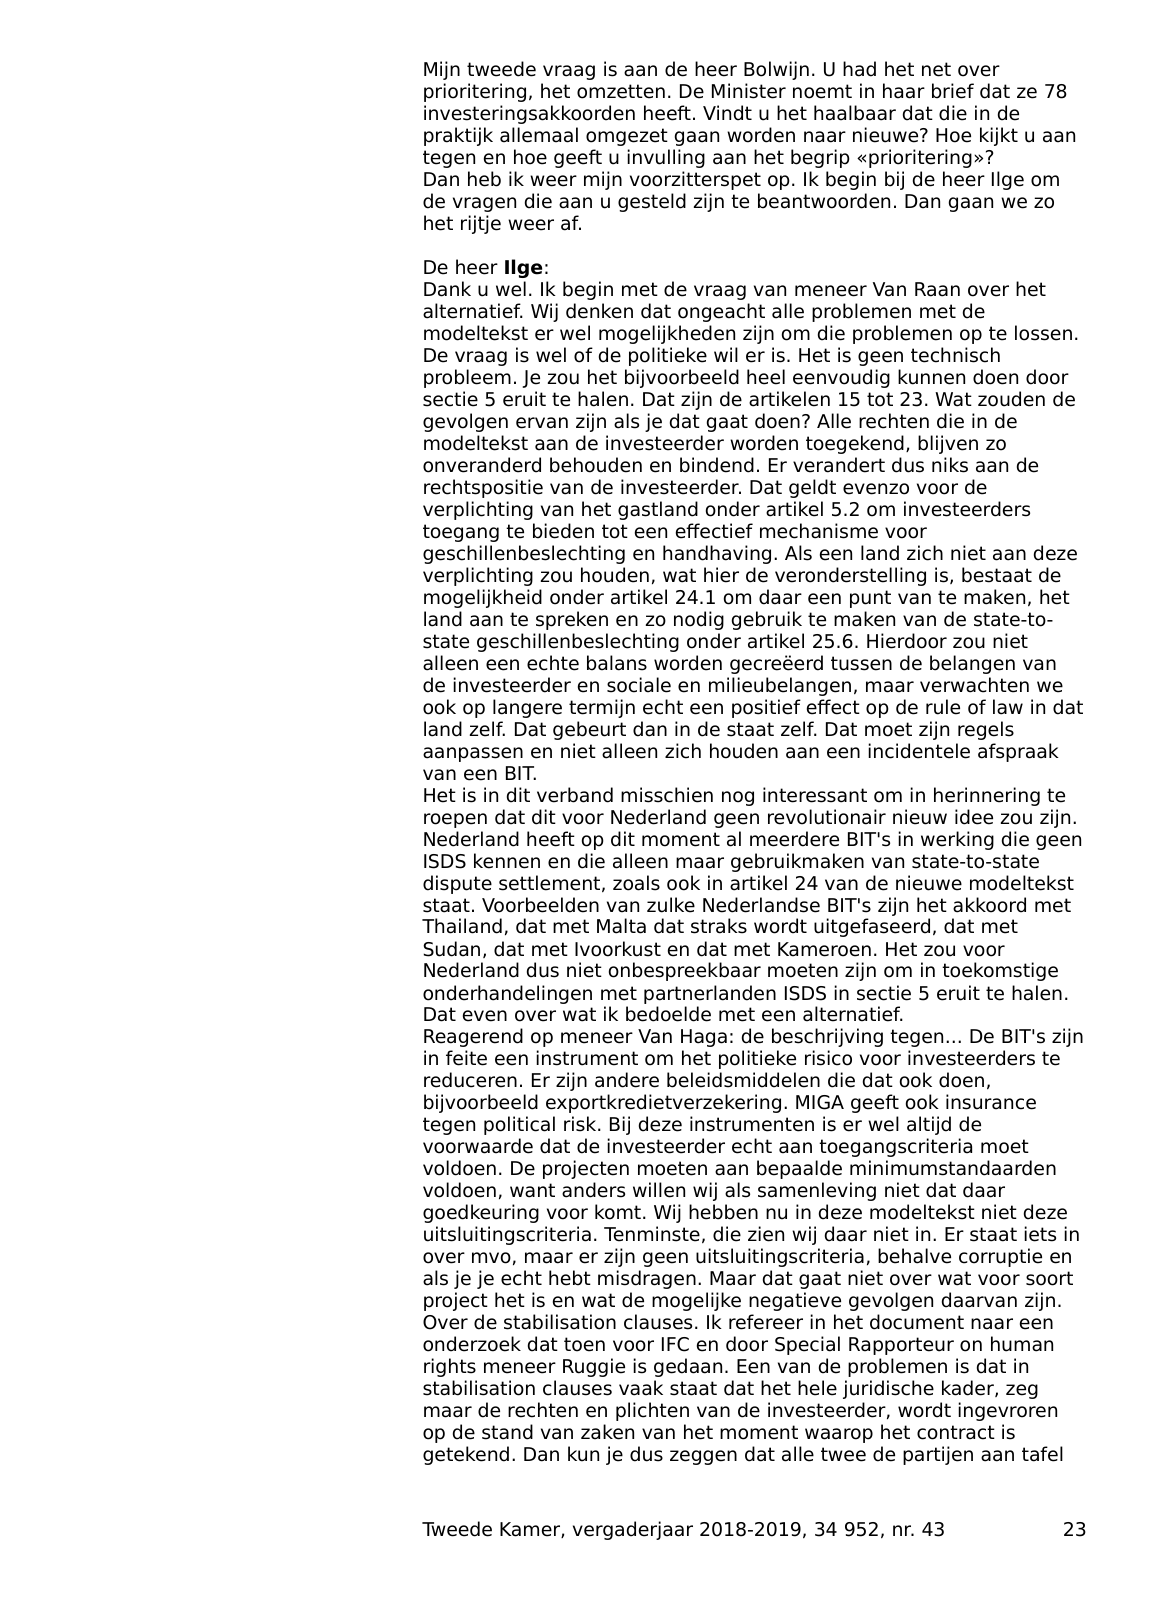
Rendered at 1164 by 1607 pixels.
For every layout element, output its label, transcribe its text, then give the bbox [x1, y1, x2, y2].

text De heer Ilge: [422, 257, 1087, 279]
text Het is in dit verband misschien nog interessant om in herinnering te roepen dat dit voor Nederland geen revolutionair nieuw idee zou zijn. Nederland heeft op dit moment al meerdere BIT's in werking die geen ISDS kennen en die alleen maar gebruikmaken van state-to-state dispute settlement, zoals ook in artikel 24 van de nieuwe modeltekst staat. Voorbeelden van zulke Nederlandse BIT's zijn het akkoord met Thailand, dat met Malta dat straks wordt uitgefaseerd, dat met Sudan, dat met Ivoorkust en dat met Kameroen. Het zou voor Nederland dus niet onbespreekbaar moeten zijn om in toekomstige onderhandelingen met partnerlanden ISDS in sectie 5 eruit te halen. Dat even over wat ik bedoelde met een alternatief. [422, 784, 1087, 1026]
text Dan heb ik weer mijn voorzitterspet op. Ik begin bij de heer Ilge om de vragen die aan u gesteld zijn te beantwoorden. Dan gaan we zo het rijtje weer af. [422, 169, 1087, 235]
text Over de stabilisation clauses. Ik refereer in het document naar een onderzoek dat toen voor IFC en door Special Rapporteur on human rights meneer Ruggie is gedaan. Een van de problemen is dat in stabilisation clauses vaak staat dat het hele juridische kader, zeg maar de rechten en plichten van de investeerder, wordt ingevroren op de stand van zaken van het moment waarop het contract is getekend. Dan kun je dus zeggen dat alle twee de partijen aan tafel [422, 1312, 1087, 1466]
text Dank u wel. Ik begin met de vraag van meneer Van Raan over het alternatief. Wij denken dat ongeacht alle problemen met de modeltekst er wel mogelijkheden zijn om die problemen op te lossen. De vraag is wel of de politieke wil er is. Het is geen technisch probleem. Je zou het bijvoorbeeld heel eenvoudig kunnen doen door sectie 5 eruit te halen. Dat zijn de artikelen 15 tot 23. Wat zouden de gevolgen ervan zijn als je dat gaat doen? Alle rechten die in de modeltekst aan de investeerder worden toegekend, blijven zo onveranderd behouden en bindend. Er verandert dus niks aan de rechtspositie van de investeerder. Dat geldt evenzo voor de verplichting van het gastland onder artikel 5.2 om investeerders toegang te bieden tot een effectief mechanisme voor geschillenbeslechting en handhaving. Als een land zich niet aan deze verplichting zou houden, wat hier de veronderstelling is, bestaat de mogelijkheid onder artikel 24.1 om daar een punt van te maken, het land aan te spreken en zo nodig gebruik te maken van de state-to-state geschillenbeslechting onder artikel 25.6. Hierdoor zou niet alleen een echte balans worden gecreëerd tussen de belangen van de investeerder en sociale en milieubelangen, maar verwachten we ook op langere termijn echt een positief effect op de rule of law in dat land zelf. Dat gebeurt dan in de staat zelf. Dat moet zijn regels aanpassen en niet alleen zich houden aan een incidentele afspraak van een BIT. [422, 279, 1087, 784]
text Mijn tweede vraag is aan de heer Bolwijn. U had het net over prioritering, het omzetten. De Minister noemt in haar brief dat ze 78 investeringsakkoorden heeft. Vindt u het haalbaar dat die in de praktijk allemaal omgezet gaan worden naar nieuwe? Hoe kijkt u aan tegen en hoe geeft u invulling aan het begrip «prioritering»? [422, 59, 1087, 169]
text Reagerend op meneer Van Haga: de beschrijving tegen... De BIT's zijn in feite een instrument om het politieke risico voor investeerders te reduceren. Er zijn andere beleidsmiddelen die dat ook doen, bijvoorbeeld exportkredietverzekering. MIGA geeft ook insurance tegen political risk. Bij deze instrumenten is er wel altijd de voorwaarde dat de investeerder echt aan toegangscriteria moet voldoen. De projecten moeten aan bepaalde minimumstandaarden voldoen, want anders willen wij als samenleving niet dat daar goedkeuring voor komt. Wij hebben nu in deze modeltekst niet deze uitsluitingscriteria. Tenminste, die zien wij daar niet in. Er staat iets in over mvo, maar er zijn geen uitsluitingscriteria, behalve corruptie en als je je echt hebt misdragen. Maar dat gaat niet over wat voor soort project het is en wat de mogelijke negatieve gevolgen daarvan zijn. [422, 1026, 1087, 1312]
